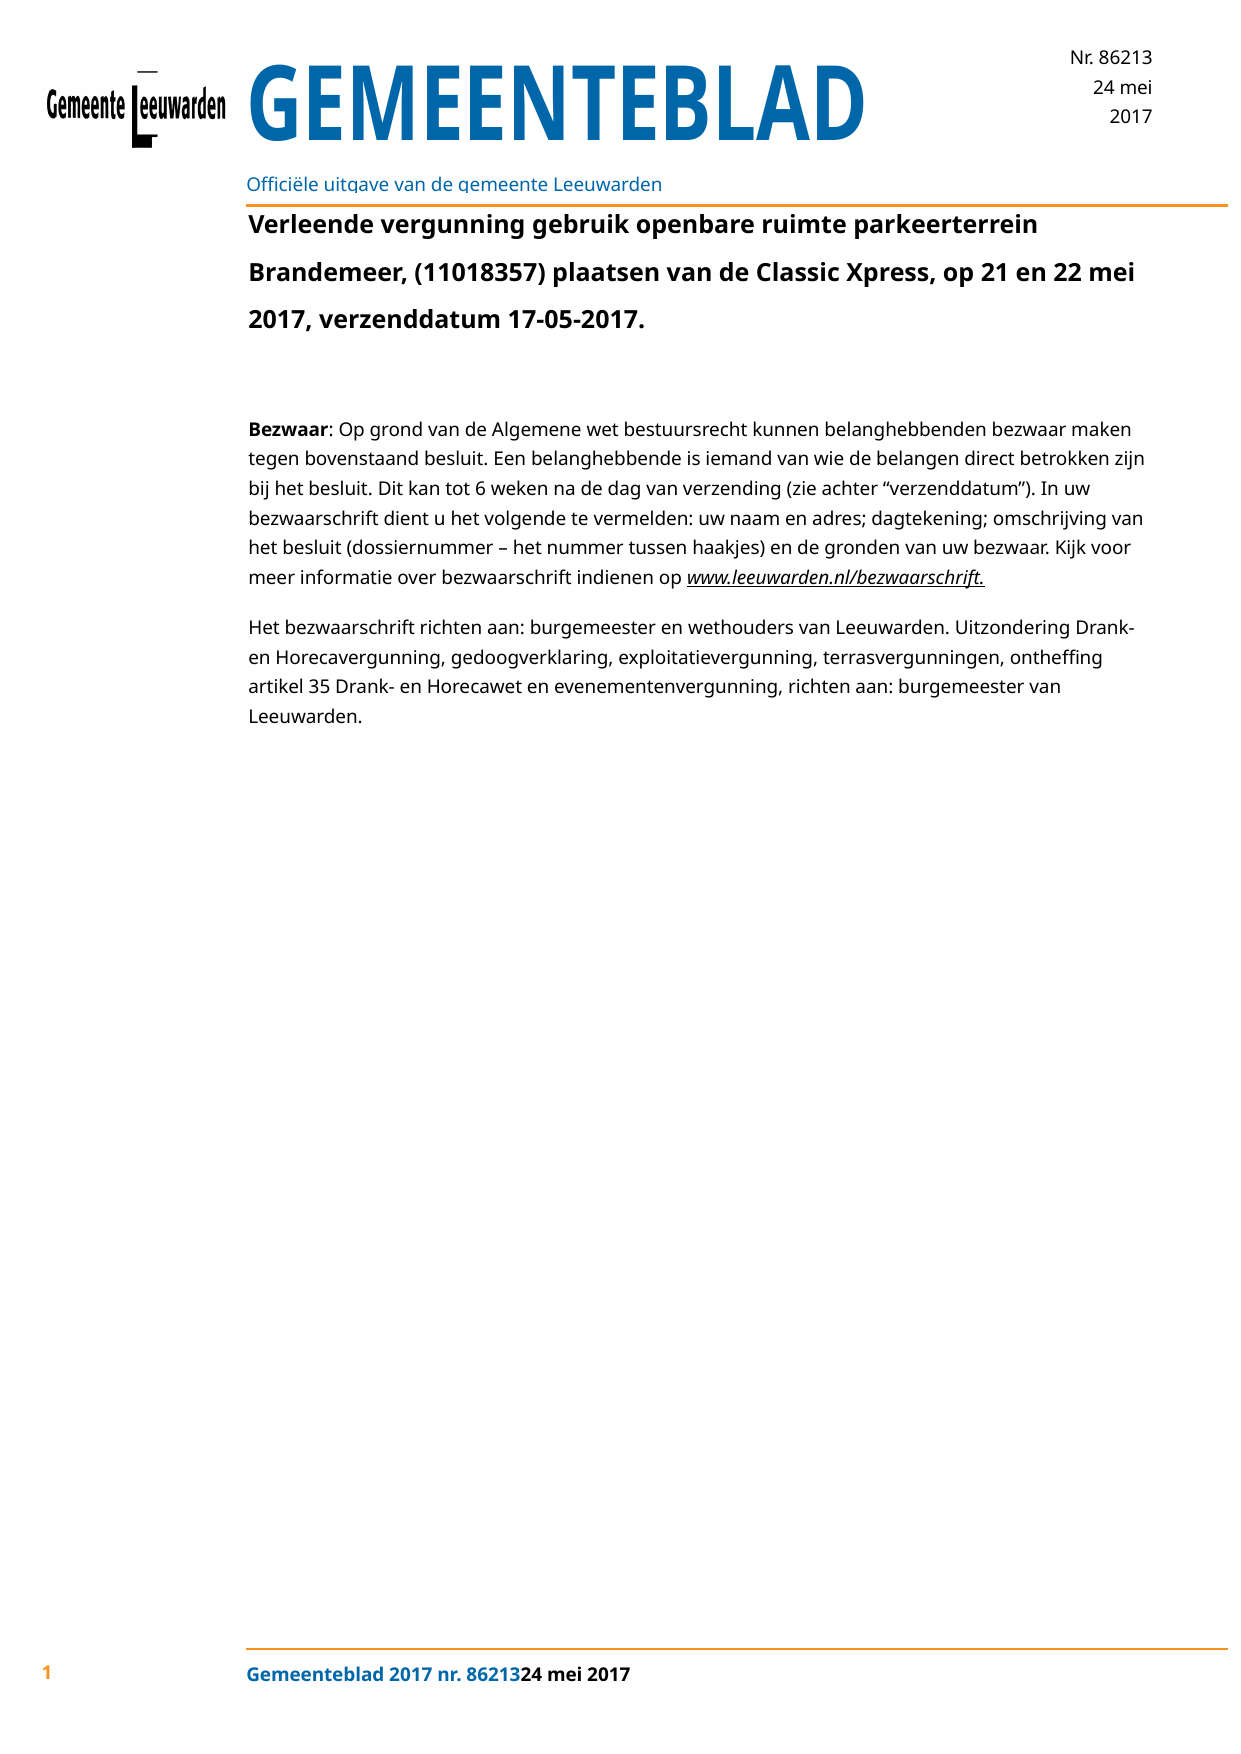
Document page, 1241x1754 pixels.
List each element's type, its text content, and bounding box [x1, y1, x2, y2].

picture [41, 47, 231, 172]
text Verleende vergunning gebruik openbare ruimte parkeerterrein Brandemeer, (11018357) plaatsen van de Classic Xpress, op 21 en 22 mei 2017, verzenddatum 17-05-2017. [248, 207, 1152, 336]
text Het bezwaarschrift richten aan: burgemeester en wethouders van Leeuwarden. Uitzondering Drank- en Horecavergunning, gedoogverklaring, exploitatievergunning, terrasvergunningen, ontheffing artikel 35 Drank- en Horecawet en evenementenvergunning, richten aan: burgemeester van Leeuwarden. [248, 614, 1152, 729]
text Bezwaar: Op grond van de Algemene wet bestuursrecht kunnen belanghebbenden bezwaar maken tegen bovenstaand besluit. Een belanghebbende is iemand van wie de belangen direct betrokken zijn bij het besluit. Dit kan tot 6 weken na de dag van verzending (zie achter “verzenddatum”). In uw bezwaarschrift dient u het volgende te vermelden: uw naam en adres; dagtekening; omschrijving van het besluit (dossiernummer – het nummer tussen haakjes) en de gronden van uw bezwaar. Kijk voor meer informatie over bezwaarschrift indienen op www.leeuwarden.nl/bezwaarschrift. [248, 416, 1152, 589]
